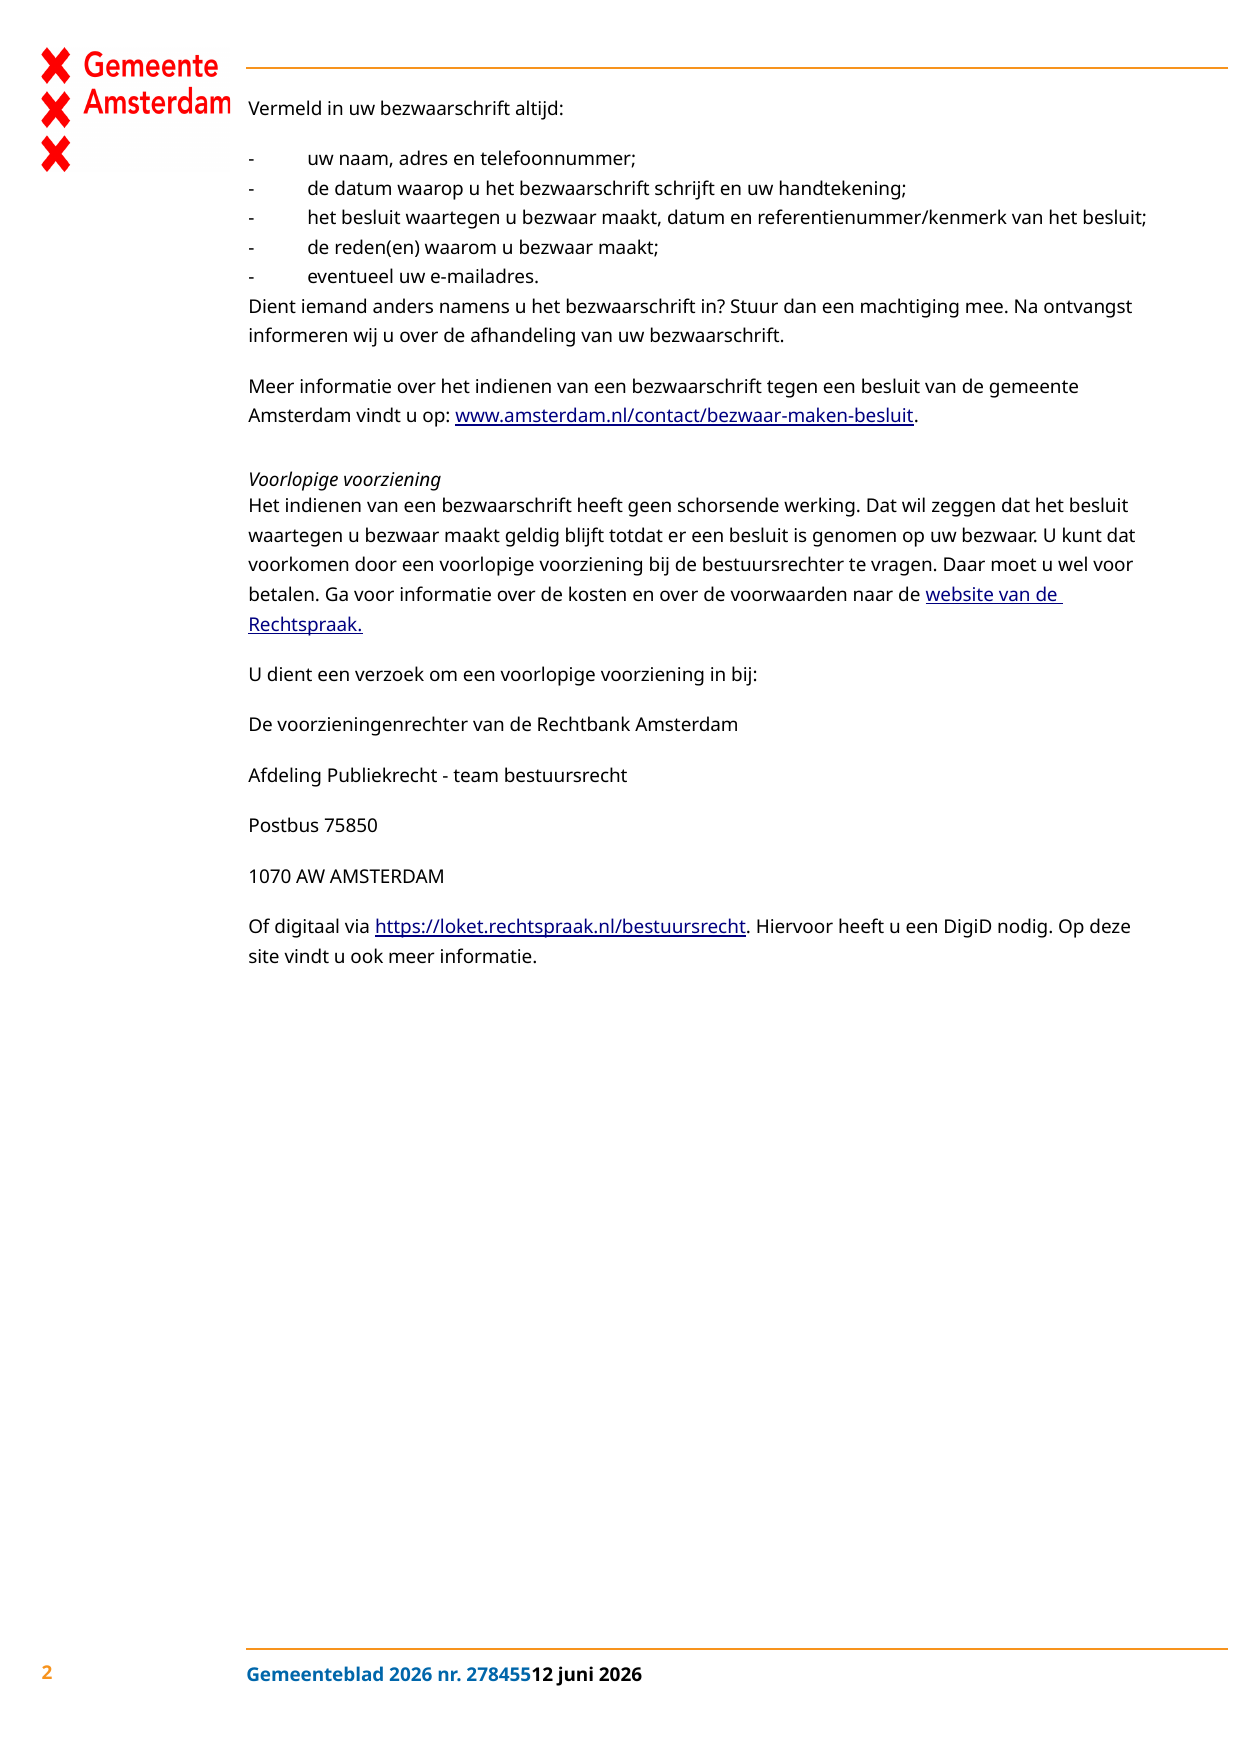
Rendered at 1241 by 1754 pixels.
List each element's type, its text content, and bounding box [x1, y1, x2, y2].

text 1070 AW AMSTERDAM [248, 863, 1152, 888]
text Dient iemand anders namens u het bezwaarschrift in? Stuur dan een machtiging mee. Na ontvangst informeren wij u over de afhandeling van uw bezwaarschrift. [248, 293, 1152, 348]
list uw naam, adres en telefoonnummer; [248, 145, 1152, 171]
list de reden(en) waarom u bezwaar maakt; [248, 234, 1152, 260]
text Het indienen van een bezwaarschrift heeft geen schorsende werking. Dat wil zeggen dat het besluit waartegen u bezwaar maakt geldig blijft totdat er een besluit is genomen op uw bezwaar. U kunt dat voorkomen door een voorlopige voorziening bij de bestuursrechter te vragen. Daar moet u wel voor betalen. Ga voor informatie over de kosten en over de voorwaarden naar de website van de Rechtspraak. [248, 492, 1152, 636]
list eventueel uw e-mailadres. [248, 263, 1152, 289]
text Vermeld in uw bezwaarschrift altijd: [248, 95, 1152, 121]
text U dient een verzoek om een voorlopige voorziening in bij: [248, 661, 1152, 687]
text Afdeling Publiekrecht - team bestuursrecht [248, 762, 1152, 788]
list het besluit waartegen u bezwaar maakt, datum en referentienummer/kenmerk van het besluit; [248, 204, 1152, 230]
text Of digitaal via https://loket.rechtspraak.nl/bestuursrecht. Hiervoor heeft u een DigiD nodig. Op deze site vindt u ook meer informatie. [248, 913, 1152, 968]
text Meer informatie over het indienen van een bezwaarschrift tegen een besluit van de gemeente Amsterdam vindt u op: www.amsterdam.nl/contact/bezwaar-maken-besluit. [248, 373, 1152, 428]
text De voorzieningenrechter van de Rechtbank Amsterdam [248, 712, 1152, 737]
list de datum waarop u het bezwaarschrift schrijft en uw handtekening; [248, 175, 1152, 201]
text Voorlopige voorziening [248, 467, 1152, 492]
text Postbus 75850 [248, 812, 1152, 838]
picture [41, 47, 231, 172]
